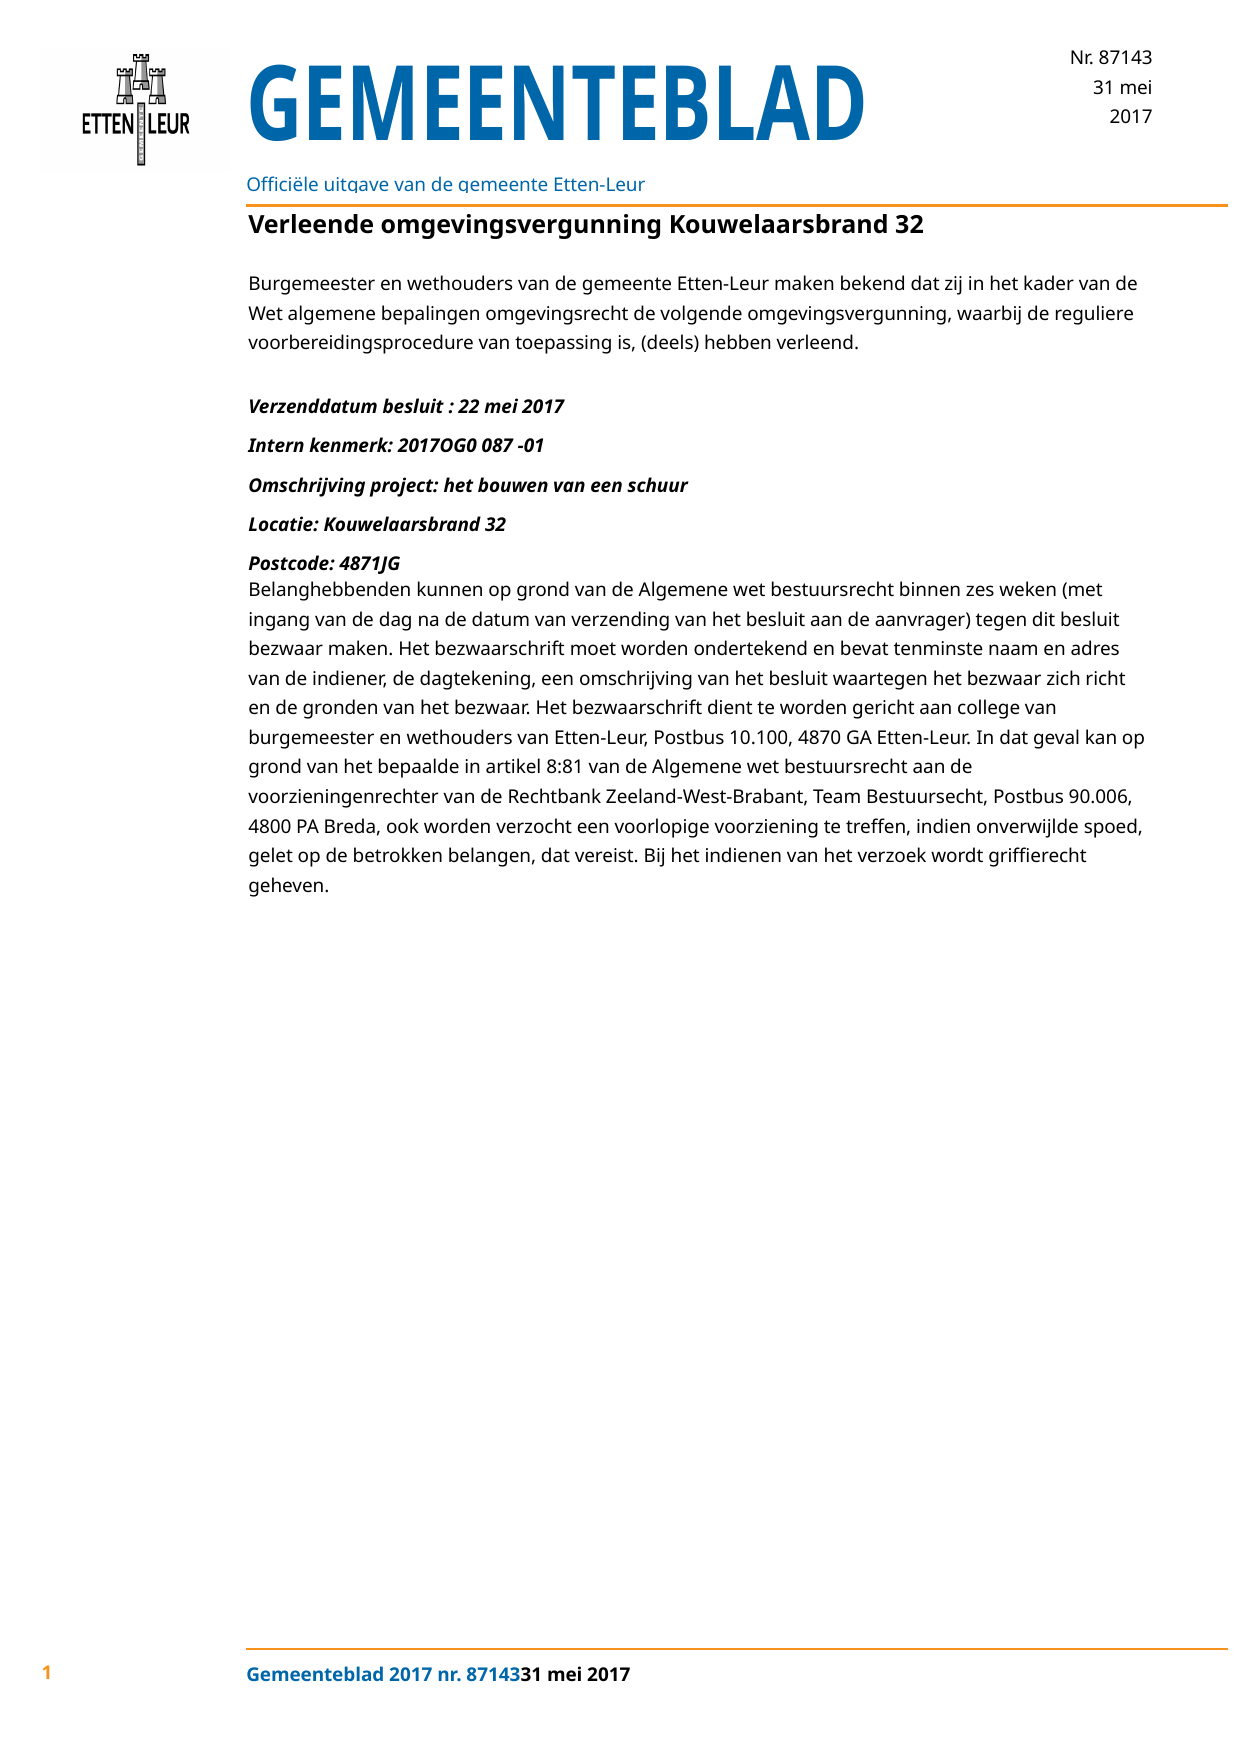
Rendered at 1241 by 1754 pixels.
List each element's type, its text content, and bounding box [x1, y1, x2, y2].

text Belanghebbenden kunnen op grond van de Algemene wet bestuursrecht binnen zes weken (met ingang van de dag na de datum van verzending van het besluit aan de aanvrager) tegen dit besluit bezwaar maken. Het bezwaarschrift moet worden ondertekend en bevat tenminste naam en adres van de indiener, de dagtekening, een omschrijving van het besluit waartegen het bezwaar zich richt en de gronden van het bezwaar. Het bezwaarschrift dient te worden gericht aan college van burgemeester en wethouders van Etten-Leur, Postbus 10.100, 4870 GA Etten-Leur. In dat geval kan op grond van het bepaalde in artikel 8:81 van de Algemene wet bestuursrecht aan de voorzieningenrechter van de Rechtbank Zeeland-West-Brabant, Team Bestuursecht, Postbus 90.006, 4800 PA Breda, ook worden verzocht een voorlopige voorziening te treffen, indien onverwijlde spoed, gelet op de betrokken belangen, dat vereist. Bij het indienen van het verzoek wordt griffierecht geheven. [248, 576, 1152, 898]
text Omschrijving project: het bouwen van een schuur [248, 472, 1152, 498]
text Intern kenmerk: 2017OG0 087 -01 [248, 433, 1152, 458]
text Burgemeester en wethouders van de gemeente Etten-Leur maken bekend dat zij in het kader van de Wet algemene bepalingen omgevingsrecht de volgende omgevingsvergunning, waarbij de reguliere voorbereidingsprocedure van toepassing is, (deels) hebben verleend. [248, 270, 1152, 355]
picture [41, 47, 231, 172]
text Verleende omgevingsvergunning Kouwelaarsbrand 32 [248, 207, 1152, 241]
text Verzenddatum besluit : 22 mei 2017 [248, 393, 1152, 419]
text Locatie: Kouwelaarsbrand 32 [248, 511, 1152, 537]
text Postcode: 4871JG [248, 551, 1152, 576]
